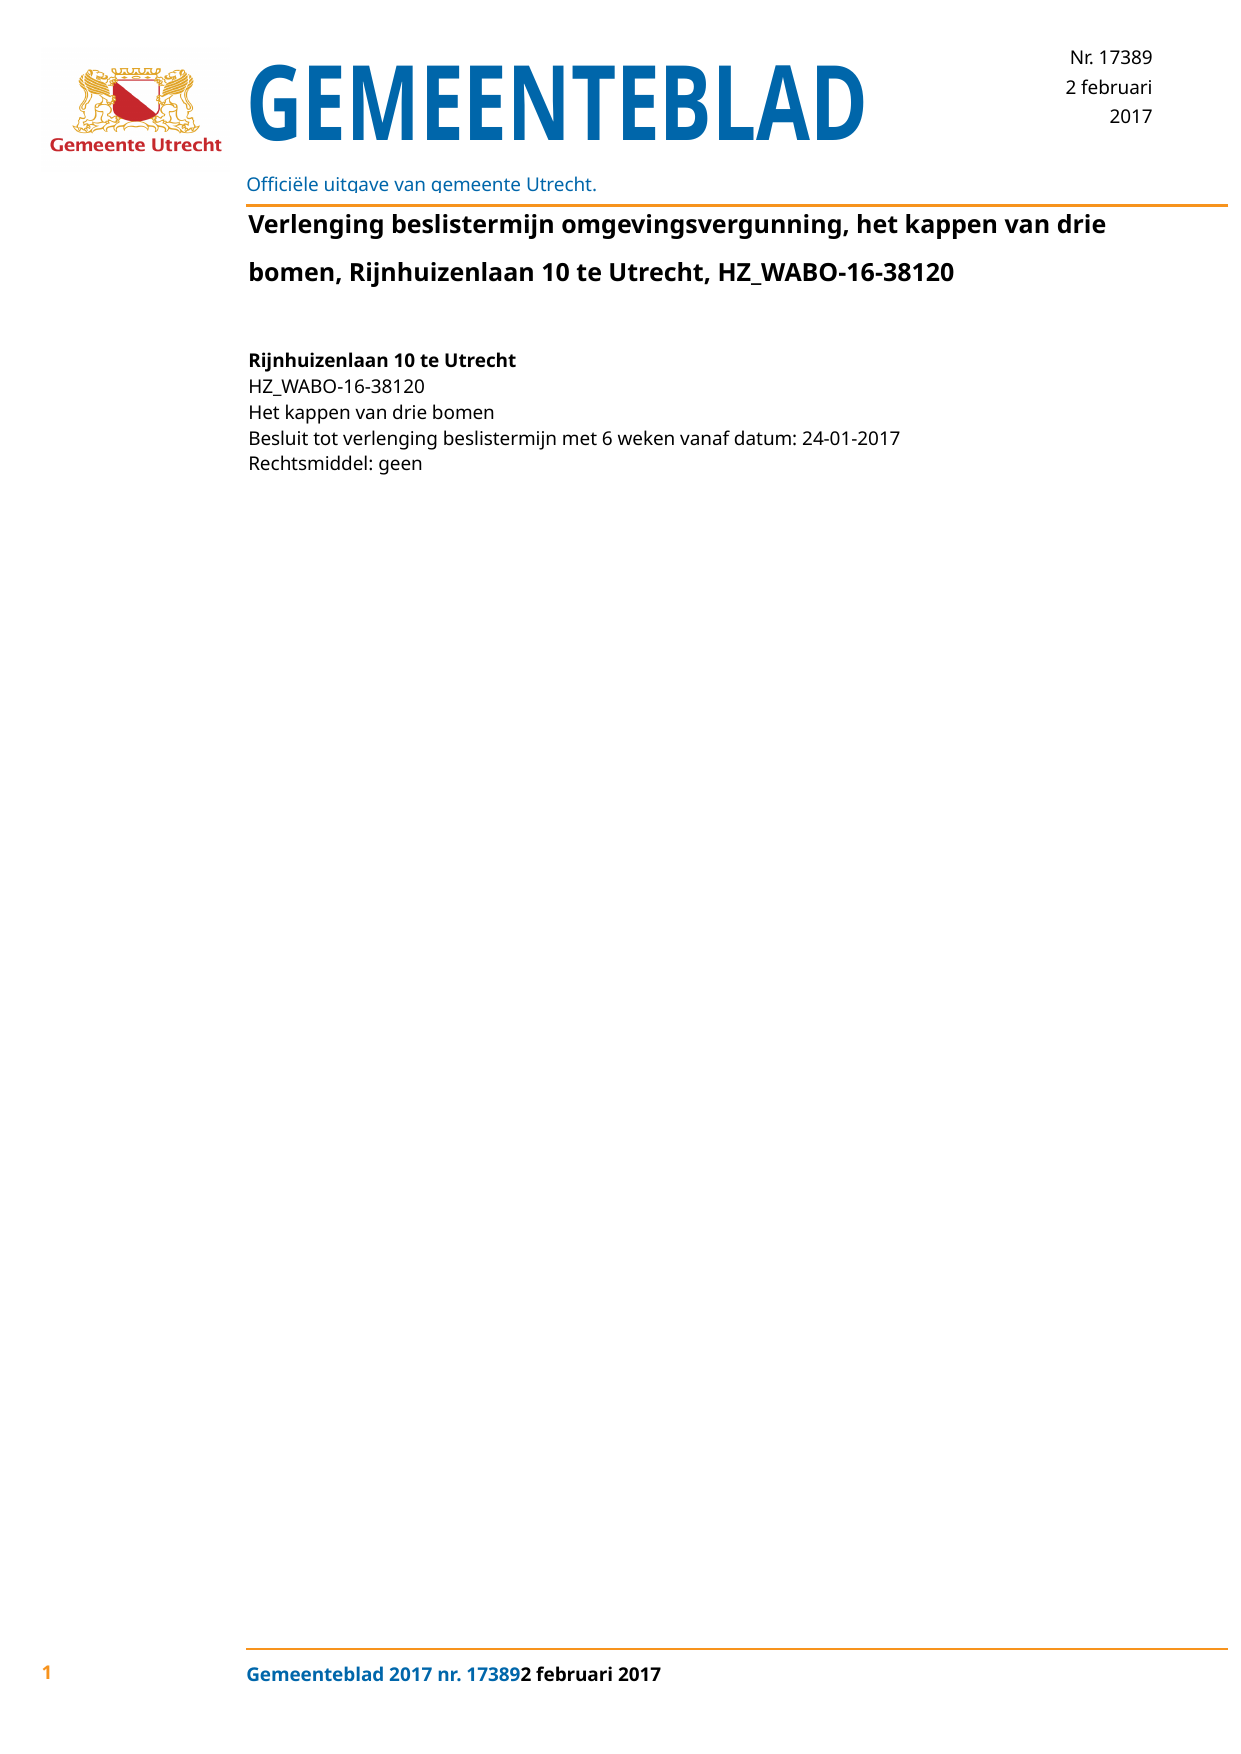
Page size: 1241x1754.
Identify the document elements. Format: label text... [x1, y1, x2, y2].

table_cell HZ_WABO-16-38120 [248, 373, 1152, 399]
table_header Rijnhuizenlaan 10 te Utrecht [248, 348, 1152, 373]
text Verlenging beslistermijn omgevingsvergunning, het kappen van drie bomen, Rijnhuizenlaan 10 te Utrecht, HZ_WABO-16-38120 [248, 207, 1152, 288]
table_cell Het kappen van drie bomen [248, 399, 549, 425]
table_cell Besluit tot verlenging beslistermijn met 6 weken vanaf datum: 24-01-2017 [248, 425, 1152, 451]
picture [41, 47, 231, 172]
table_cell Rechtsmiddel: geen [248, 451, 1152, 476]
